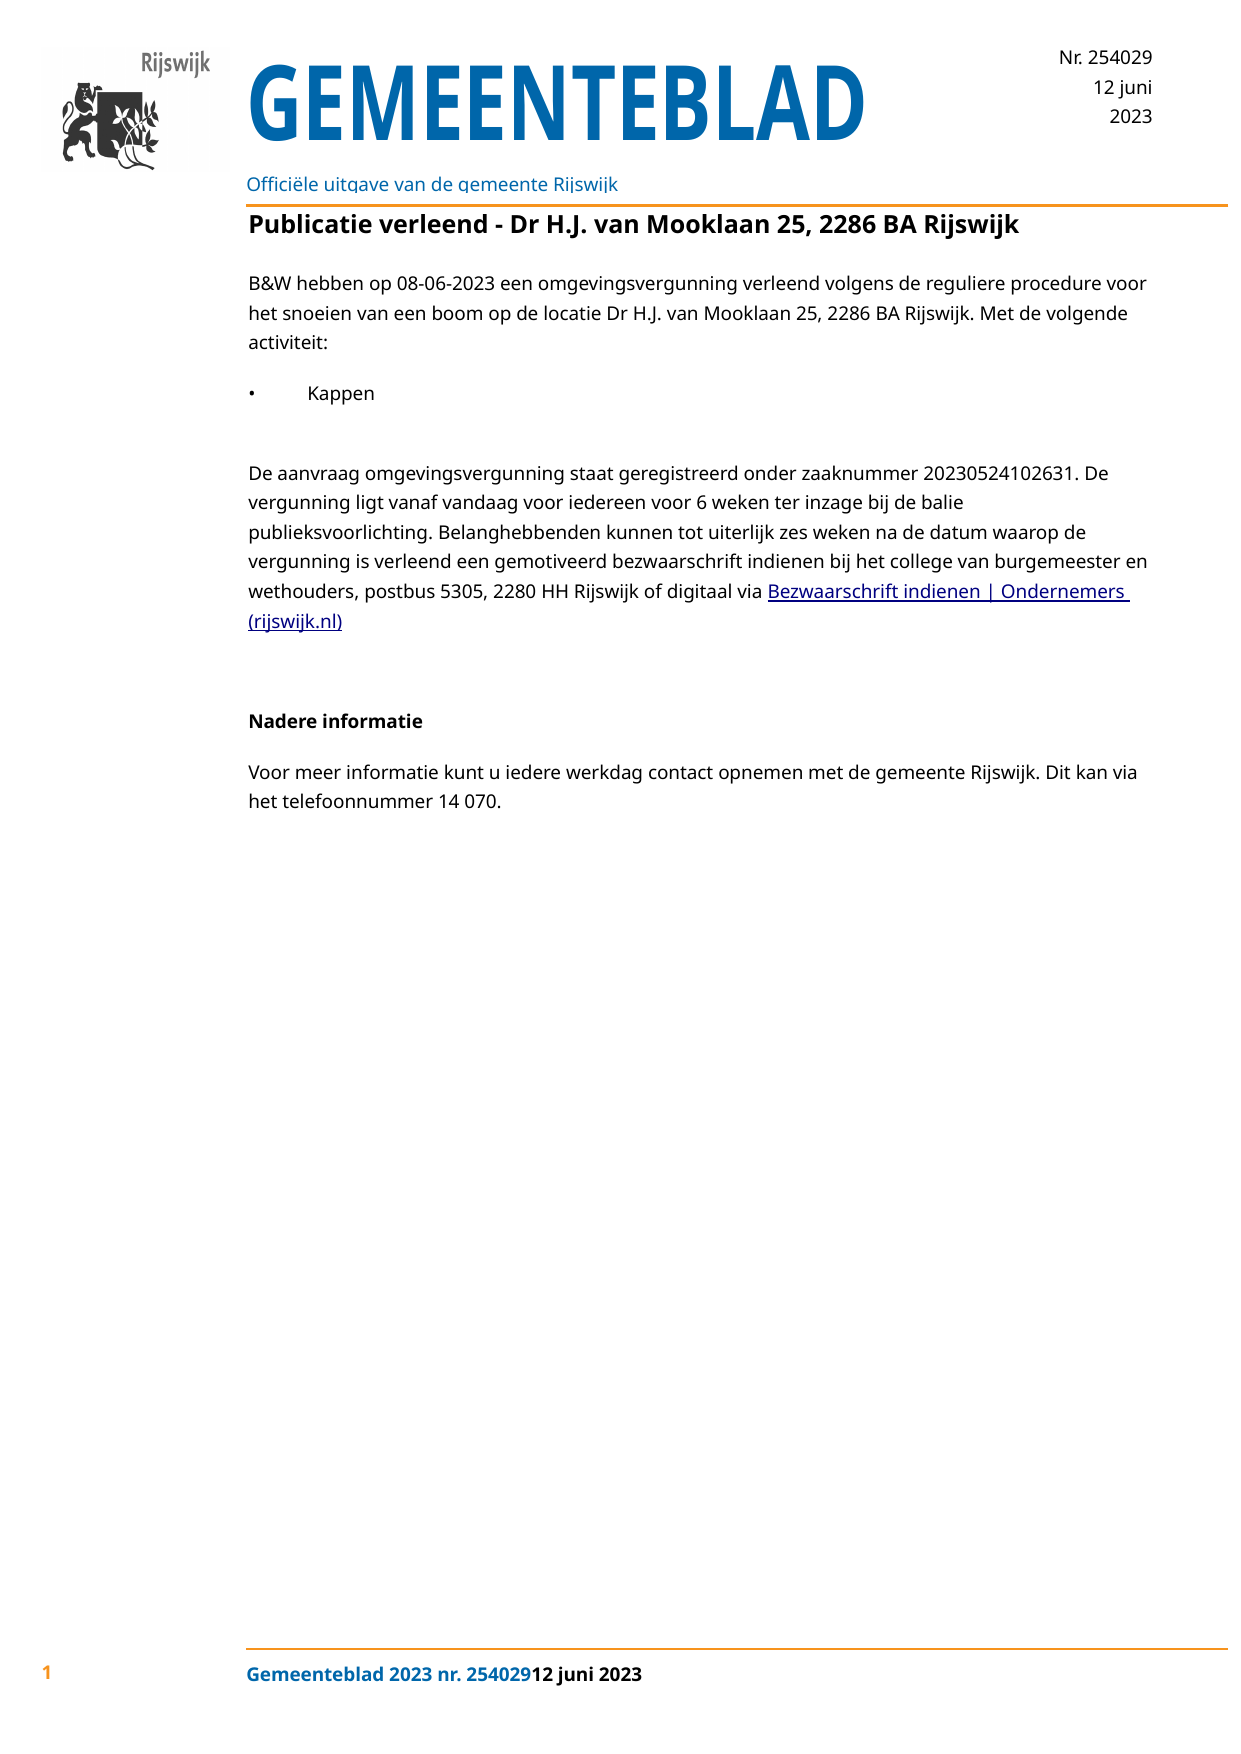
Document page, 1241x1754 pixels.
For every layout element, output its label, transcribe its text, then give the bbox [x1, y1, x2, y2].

text Publicatie verleend - Dr H.J. van Mooklaan 25, 2286 BA Rijswijk [248, 207, 1152, 241]
text De aanvraag omgevingsvergunning staat geregistreerd onder zaaknummer 20230524102631. De vergunning ligt vanaf vandaag voor iedereen voor 6 weken ter inzage bij de balie publieksvoorlichting. Belanghebbenden kunnen tot uiterlijk zes weken na de datum waarop de vergunning is verleend een gemotiveerd bezwaarschrift indienen bij het college van burgemeester en wethouders, postbus 5305, 2280 HH Rijswijk of digitaal via Bezwaarschrift indienen | Ondernemers (rijswijk.nl) [248, 460, 1152, 633]
text B&W hebben op 08-06-2023 een omgevingsvergunning verleend volgens de reguliere procedure voor het snoeien van een boom op de locatie Dr H.J. van Mooklaan 25, 2286 BA Rijswijk. Met de volgende activiteit: [248, 270, 1152, 355]
list Kappen [248, 380, 1152, 406]
picture [41, 47, 231, 172]
text Nadere informatie [248, 709, 1152, 734]
text Voor meer informatie kunt u iedere werkdag contact opnemen met de gemeente Rijswijk. Dit kan via het telefoonnummer 14 070. [248, 759, 1152, 814]
